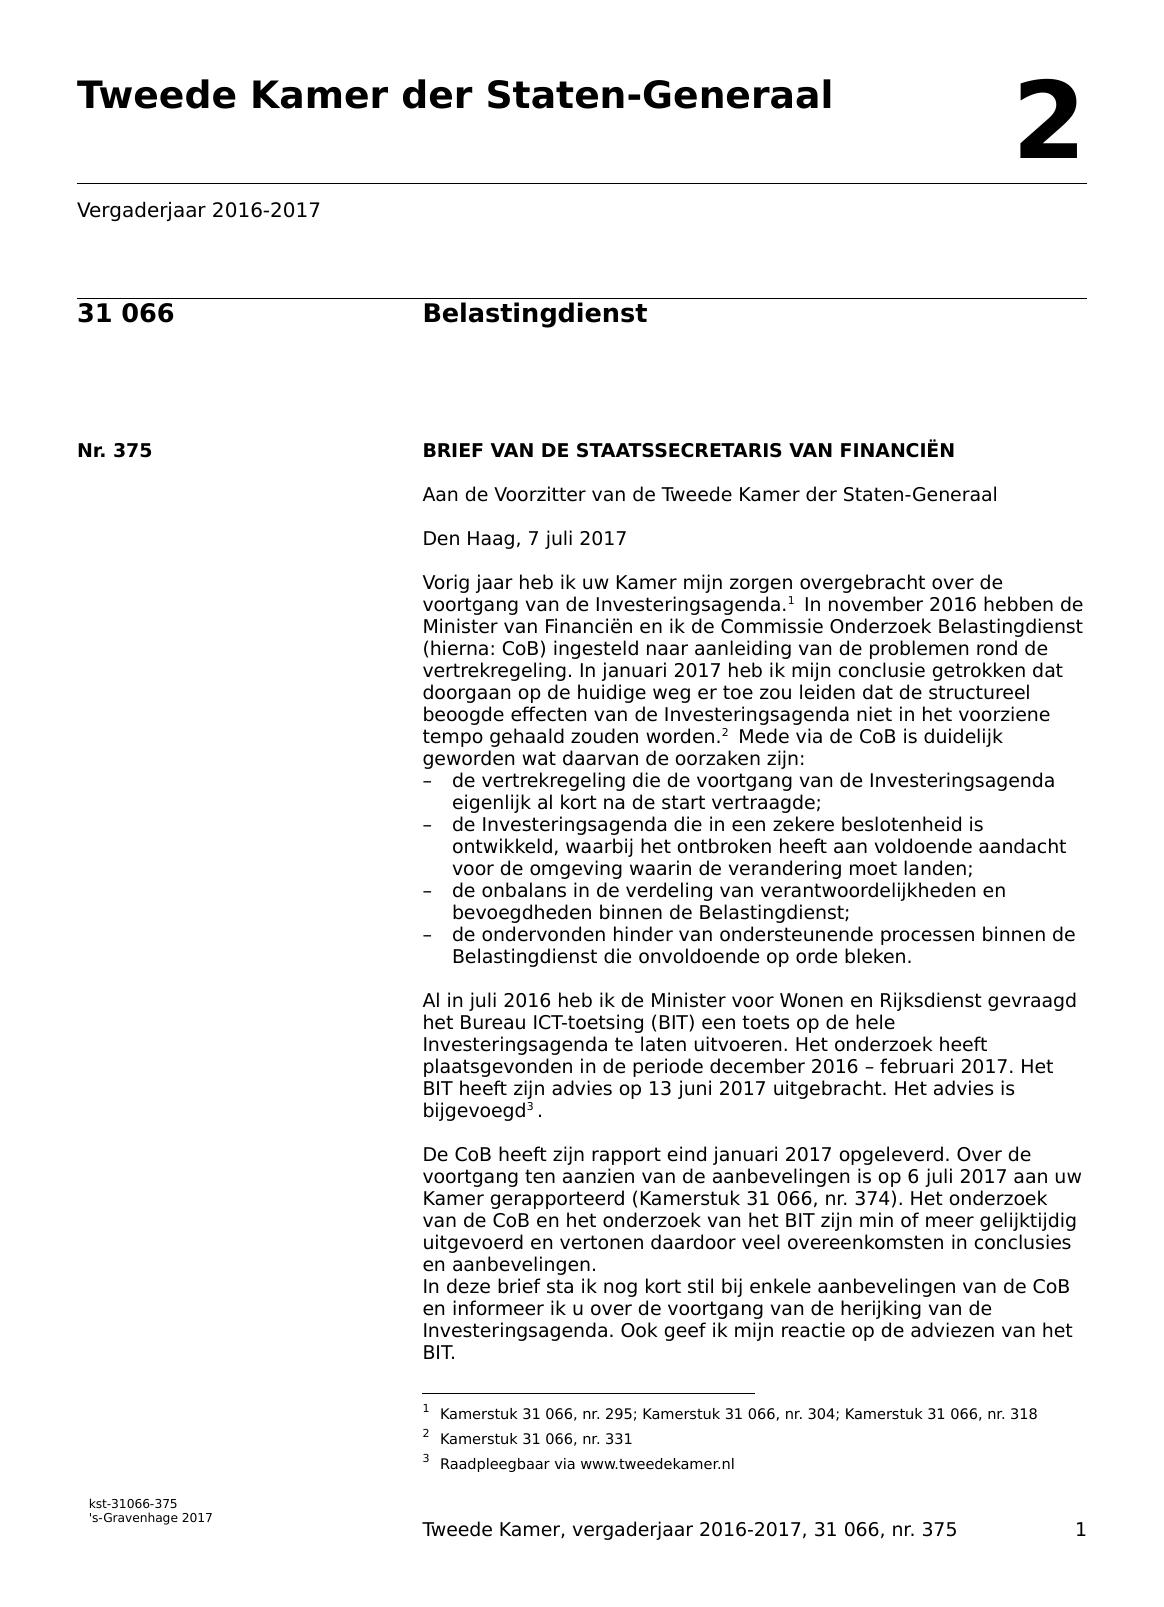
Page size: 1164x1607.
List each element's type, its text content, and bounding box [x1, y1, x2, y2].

subtitle 31 066 Belastingdienst [77, 299, 1087, 329]
text – de Investeringsagenda die in een zekere beslotenheid is ontwikkeld, waarbij het ontbroken heeft aan voldoende aandacht voor de omgeving waarin de verandering moet landen; [422, 814, 1087, 880]
text In deze brief sta ik nog kort stil bij enkele aanbevelingen van de CoB en informeer ik u over de voortgang van de herijking van de Investeringsagenda. Ook geef ik mijn reactie op de adviezen van het BIT. [422, 1276, 1087, 1364]
text 's-Gravenhage 2017 [88, 1511, 323, 1525]
text De CoB heeft zijn rapport eind januari 2017 opgeleverd. Over de voortgang ten aanzien van de aanbevelingen is op 6 juli 2017 aan uw Kamer gerapporteerd (Kamerstuk 31 066, nr. 374). Het onderzoek van de CoB en het onderzoek van het BIT zijn min of meer gelijktijdig uitgevoerd en vertonen daardoor veel overeenkomsten in conclusies en aanbevelingen. [422, 1144, 1087, 1276]
text – de vertrekregeling die de voortgang van de Investeringsagenda eigenlijk al kort na de start vertraagde; [422, 770, 1087, 814]
text – de onbalans in de verdeling van verantwoordelijkheden en bevoegdheden binnen de Belastingdienst; [422, 880, 1087, 924]
text Al in juli 2016 heb ik de Minister voor Wonen en Rijksdienst gevraagd het Bureau ICT-toetsing (BIT) een toets op de hele Investeringsagenda te laten uitvoeren. Het onderzoek heeft plaatsgevonden in de periode december 2016 – februari 2017. Het BIT heeft zijn advies op 13 juni 2017 uitgebracht. Het advies is bijgevoegd. [422, 990, 1087, 1122]
text – de ondervonden hinder van ondersteunende processen binnen de Belastingdienst die onvoldoende op orde bleken. [422, 924, 1087, 968]
table_header Tweede Kamer der Staten-Generaal [77, 59, 886, 183]
text Vorig jaar heb ik uw Kamer mijn zorgen overgebracht over de voortgang van de Investeringsagenda. In november 2016 hebben de Minister van Financiën en ik de Commissie Onderzoek Belastingdienst (hierna: CoB) ingesteld naar aanleiding van de problemen rond de vertrekregeling. In januari 2017 heb ik mijn conclusie getrokken dat doorgaan op de huidige weg er toe zou leiden dat de structureel beoogde effecten van de Investeringsagenda niet in het voorziene tempo gehaald zouden worden. Mede via de CoB is duidelijk geworden wat daarvan de oorzaken zijn: [422, 572, 1087, 770]
text kst-31066-375 [88, 1497, 323, 1511]
text Raadpleegbaar via www.tweedekamer.nl [422, 1452, 1087, 1474]
text Den Haag, 7 juli 2017 [422, 528, 1087, 550]
text Aan de Voorzitter van de Tweede Kamer der Staten-Generaal [422, 484, 1087, 506]
text Kamerstuk 31 066, nr. 295; Kamerstuk 31 066, nr. 304; Kamerstuk 31 066, nr. 318 [422, 1402, 1087, 1424]
text Kamerstuk 31 066, nr. 331 [422, 1427, 1087, 1449]
table_header 2 [886, 59, 1087, 183]
subtitle Nr. 375 BRIEF VAN DE STAATSSECRETARIS VAN FINANCIËN [77, 440, 1087, 462]
table_cell Vergaderjaar 2016-2017 [77, 184, 1087, 298]
